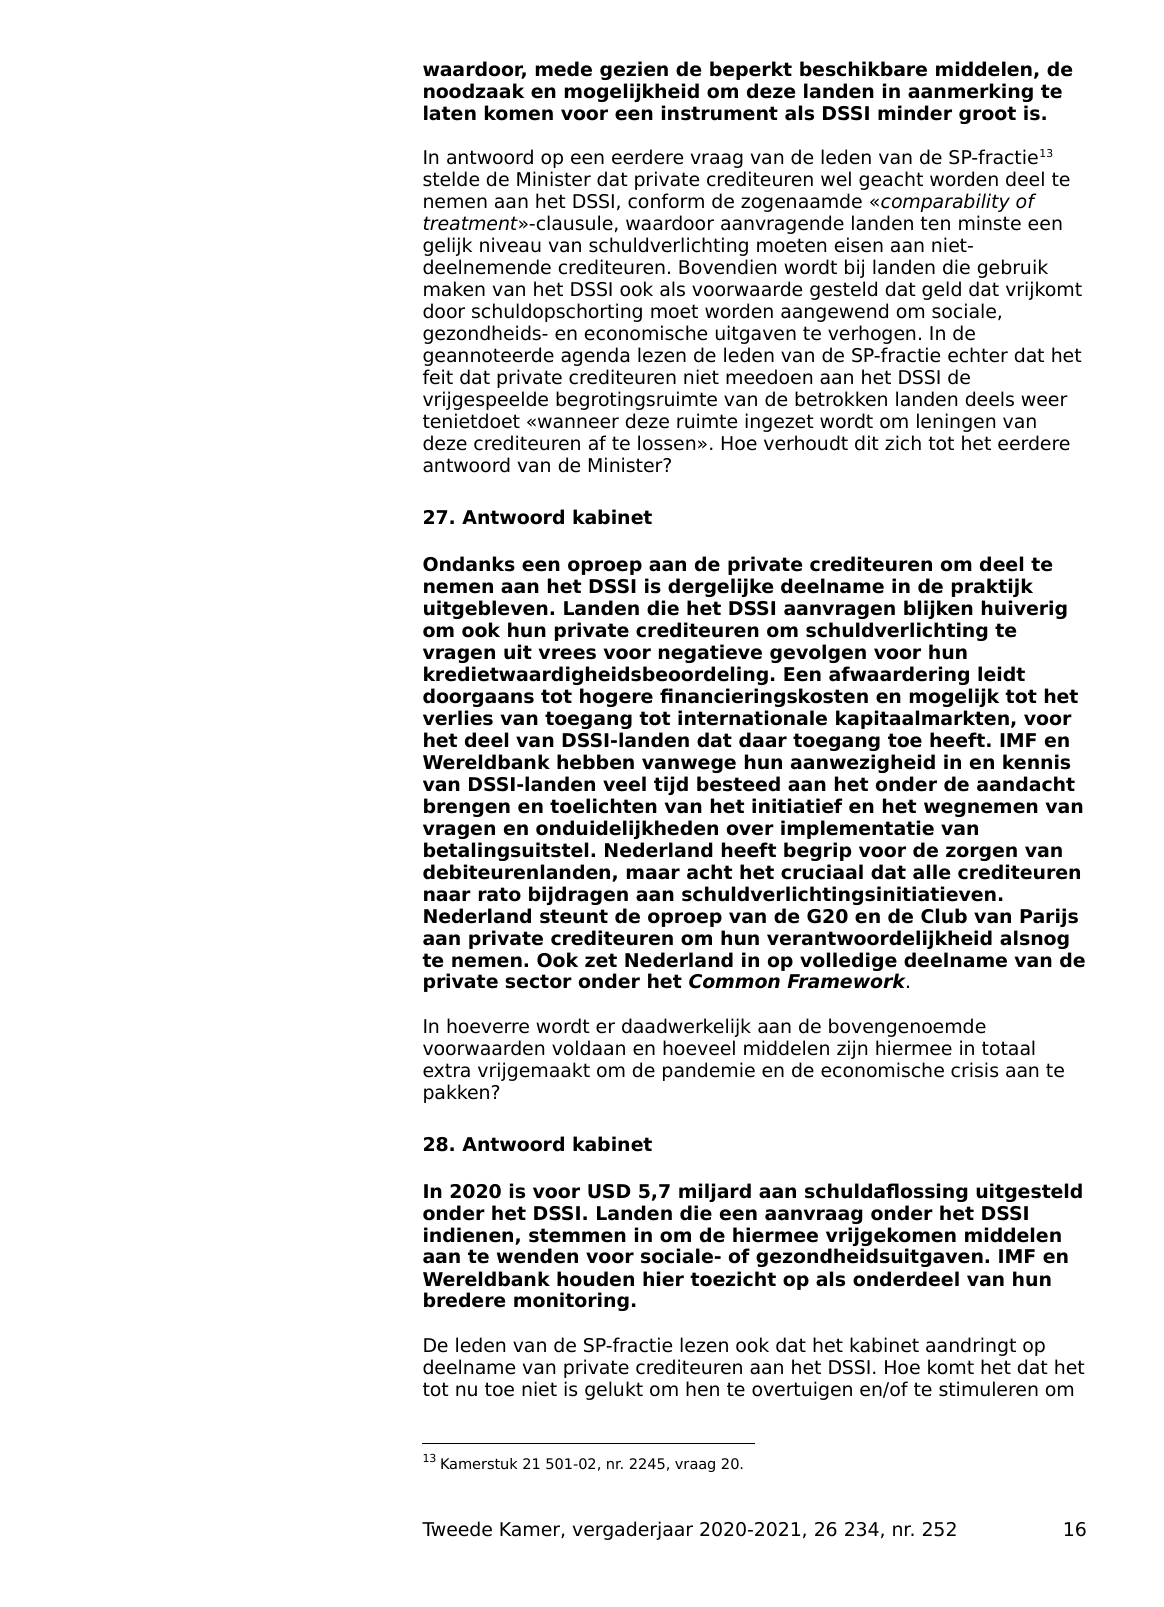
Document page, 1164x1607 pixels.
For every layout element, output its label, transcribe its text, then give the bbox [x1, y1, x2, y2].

text waardoor, mede gezien de beperkt beschikbare middelen, de noodzaak en mogelijkheid om deze landen in aanmerking te laten komen voor een instrument als DSSI minder groot is. [422, 59, 1087, 125]
text In antwoord op een eerdere vraag van de leden van de SP-fractie stelde de Minister dat private crediteuren wel geacht worden deel te nemen aan het DSSI, conform de zogenaamde «comparability of treatment»-clausule, waardoor aanvragende landen ten minste een gelijk niveau van schuldverlichting moeten eisen aan niet-deelnemende crediteuren. Bovendien wordt bij landen die gebruik maken van het DSSI ook als voorwaarde gesteld dat geld dat vrijkomt door schuldopschorting moet worden aangewend om sociale, gezondheids- en economische uitgaven te verhogen. In de geannoteerde agenda lezen de leden van de SP-fractie echter dat het feit dat private crediteuren niet meedoen aan het DSSI de vrijgespeelde begrotingsruimte van de betrokken landen deels weer tenietdoet «wanneer deze ruimte ingezet wordt om leningen van deze crediteuren af te lossen». Hoe verhoudt dit zich tot het eerdere antwoord van de Minister? [422, 147, 1087, 477]
text In 2020 is voor USD 5,7 miljard aan schuldaflossing uitgesteld onder het DSSI. Landen die een aanvraag onder het DSSI indienen, stemmen in om de hiermee vrijgekomen middelen aan te wenden voor sociale- of gezondheidsuitgaven. IMF en Wereldbank houden hier toezicht op als onderdeel van hun bredere monitoring. [422, 1181, 1087, 1312]
subtitle 28. Antwoord kabinet [422, 1133, 1087, 1156]
text Ondanks een oproep aan de private crediteuren om deel te nemen aan het DSSI is dergelijke deelname in de praktijk uitgebleven. Landen die het DSSI aanvragen blijken huiverig om ook hun private crediteuren om schuldverlichting te vragen uit vrees voor negatieve gevolgen voor hun kredietwaardigheidsbeoordeling. Een afwaardering leidt doorgaans tot hogere financieringskosten en mogelijk tot het verlies van toegang tot internationale kapitaalmarkten, voor het deel van DSSI-landen dat daar toegang toe heeft. IMF en Wereldbank hebben vanwege hun aanwezigheid in en kennis van DSSI-landen veel tijd besteed aan het onder de aandacht brengen en toelichten van het initiatief en het wegnemen van vragen en onduidelijkheden over implementatie van betalingsuitstel. Nederland heeft begrip voor de zorgen van debiteurenlanden, maar acht het cruciaal dat alle crediteuren naar rato bijdragen aan schuldverlichtingsinitiatieven. Nederland steunt de oproep van de G20 en de Club van Parijs aan private crediteuren om hun verantwoordelijkheid alsnog te nemen. Ook zet Nederland in op volledige deelname van de private sector onder het Common Framework. [422, 554, 1087, 993]
text In hoeverre wordt er daadwerkelijk aan de bovengenoemde voorwaarden voldaan en hoeveel middelen zijn hiermee in totaal extra vrijgemaakt om de pandemie en de economische crisis aan te pakken? [422, 1016, 1087, 1103]
text De leden van de SP-fractie lezen ook dat het kabinet aandringt op deelname van private crediteuren aan het DSSI. Hoe komt het dat het tot nu toe niet is gelukt om hen te overtuigen en/of te stimuleren om [422, 1334, 1087, 1401]
text Kamerstuk 21 501-02, nr. 2245, vraag 20. [422, 1452, 1087, 1474]
subtitle 27. Antwoord kabinet [422, 507, 1087, 529]
